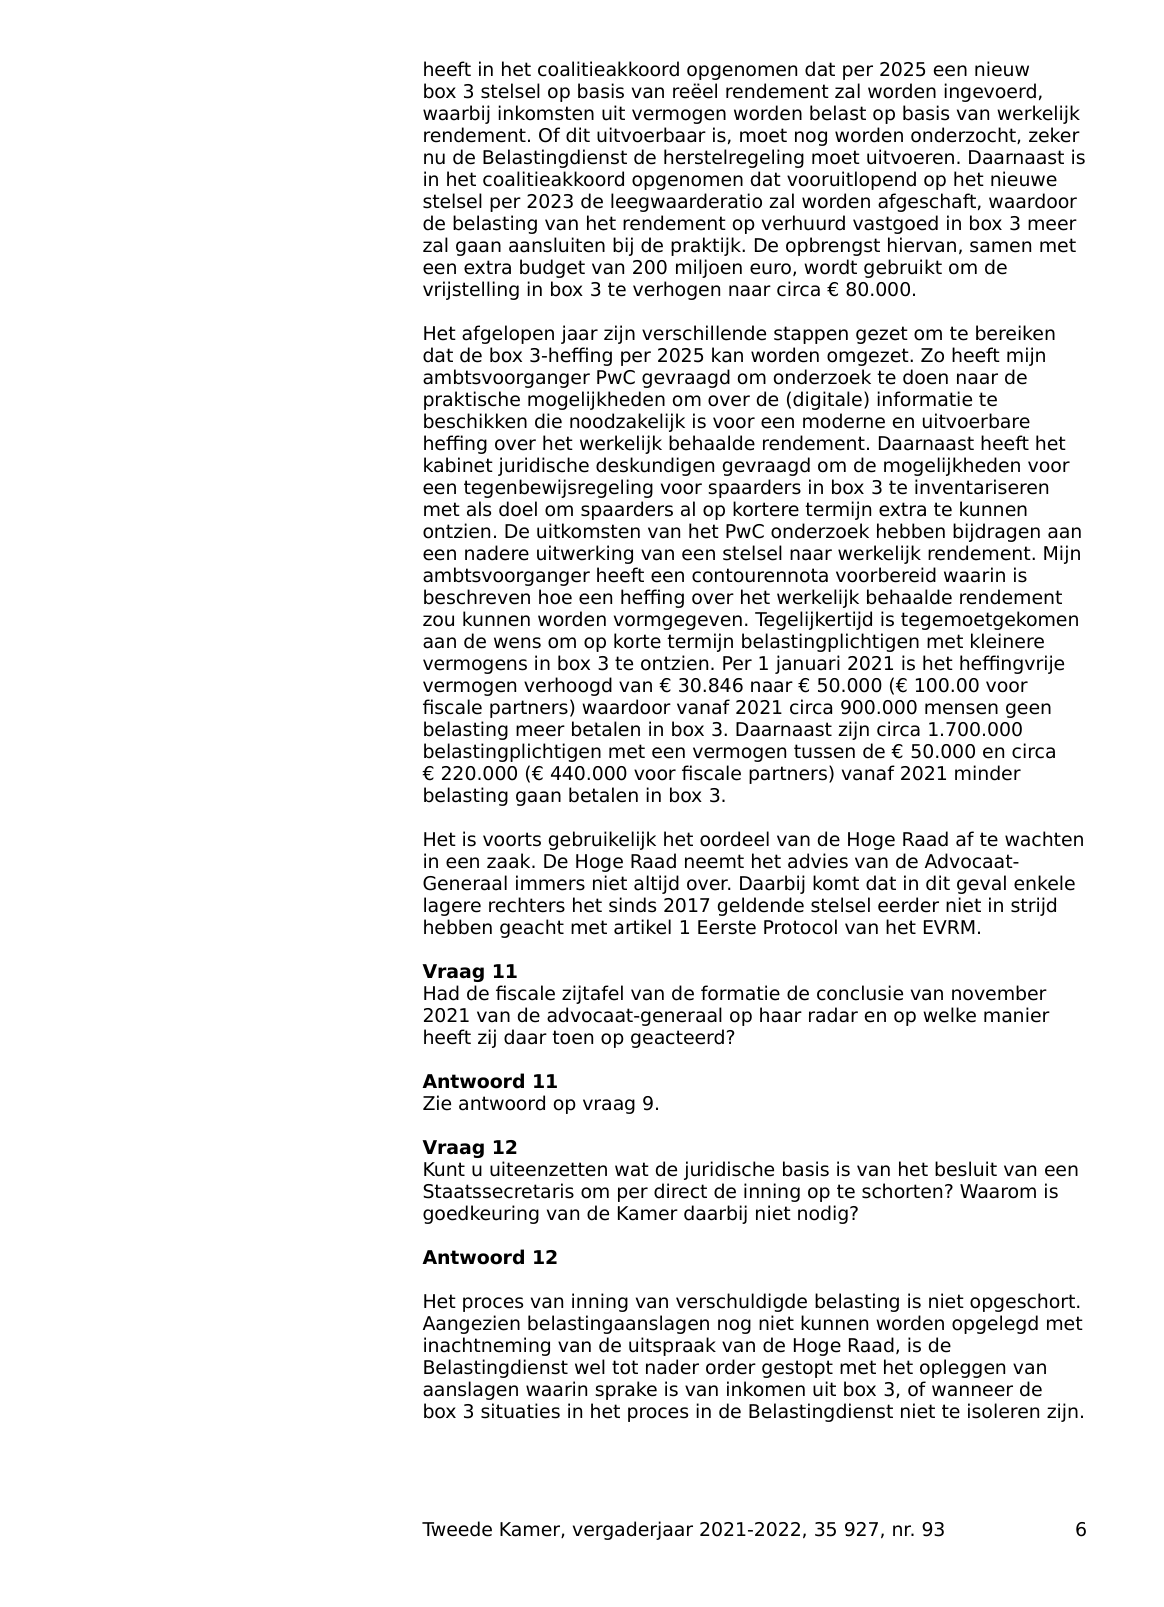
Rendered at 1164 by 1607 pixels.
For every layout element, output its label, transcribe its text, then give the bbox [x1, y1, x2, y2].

text Het afgelopen jaar zijn verschillende stappen gezet om te bereiken dat de box 3-heffing per 2025 kan worden omgezet. Zo heeft mijn ambtsvoorganger PwC gevraagd om onderzoek te doen naar de praktische mogelijkheden om over de (digitale) informatie te beschikken die noodzakelijk is voor een moderne en uitvoerbare heffing over het werkelijk behaalde rendement. Daarnaast heeft het kabinet juridische deskundigen gevraagd om de mogelijkheden voor een tegenbewijsregeling voor spaarders in box 3 te inventariseren met als doel om spaarders al op kortere termijn extra te kunnen ontzien. De uitkomsten van het PwC onderzoek hebben bijdragen aan een nadere uitwerking van een stelsel naar werkelijk rendement. Mijn ambtsvoorganger heeft een contourennota voorbereid waarin is beschreven hoe een heffing over het werkelijk behaalde rendement zou kunnen worden vormgegeven. Tegelijkertijd is tegemoetgekomen aan de wens om op korte termijn belastingplichtigen met kleinere vermogens in box 3 te ontzien. Per 1 januari 2021 is het heffingvrije vermogen verhoogd van € 30.846 naar € 50.000 (€ 100.00 voor fiscale partners) waardoor vanaf 2021 circa 900.000 mensen geen belasting meer betalen in box 3. Daarnaast zijn circa 1.700.000 belastingplichtigen met een vermogen tussen de € 50.000 en circa € 220.000 (€ 440.000 voor fiscale partners) vanaf 2021 minder belasting gaan betalen in box 3. [422, 323, 1087, 807]
subtitle Antwoord 12 [422, 1247, 1087, 1269]
subtitle Vraag 11 [422, 961, 1087, 983]
subtitle Antwoord 11 [422, 1071, 1087, 1093]
text Het proces van inning van verschuldigde belasting is niet opgeschort. Aangezien belastingaanslagen nog niet kunnen worden opgelegd met inachtneming van de uitspraak van de Hoge Raad, is de Belastingdienst wel tot nader order gestopt met het opleggen van aanslagen waarin sprake is van inkomen uit box 3, of wanneer de box 3 situaties in het proces in de Belastingdienst niet te isoleren zijn. [422, 1291, 1087, 1423]
text heeft in het coalitieakkoord opgenomen dat per 2025 een nieuw box 3 stelsel op basis van reëel rendement zal worden ingevoerd, waarbij inkomsten uit vermogen worden belast op basis van werkelijk rendement. Of dit uitvoerbaar is, moet nog worden onderzocht, zeker nu de Belastingdienst de herstelregeling moet uitvoeren. Daarnaast is in het coalitieakkoord opgenomen dat vooruitlopend op het nieuwe stelsel per 2023 de leegwaarderatio zal worden afgeschaft, waardoor de belasting van het rendement op verhuurd vastgoed in box 3 meer zal gaan aansluiten bij de praktijk. De opbrengst hiervan, samen met een extra budget van 200 miljoen euro, wordt gebruikt om de vrijstelling in box 3 te verhogen naar circa € 80.000. [422, 59, 1087, 301]
subtitle Vraag 12 [422, 1137, 1087, 1159]
text Zie antwoord op vraag 9. [422, 1093, 1087, 1115]
text Het is voorts gebruikelijk het oordeel van de Hoge Raad af te wachten in een zaak. De Hoge Raad neemt het advies van de Advocaat-Generaal immers niet altijd over. Daarbij komt dat in dit geval enkele lagere rechters het sinds 2017 geldende stelsel eerder niet in strijd hebben geacht met artikel 1 Eerste Protocol van het EVRM. [422, 829, 1087, 939]
text Kunt u uiteenzetten wat de juridische basis is van het besluit van een Staatssecretaris om per direct de inning op te schorten? Waarom is goedkeuring van de Kamer daarbij niet nodig? [422, 1159, 1087, 1225]
text Had de fiscale zijtafel van de formatie de conclusie van november 2021 van de advocaat-generaal op haar radar en op welke manier heeft zij daar toen op geacteerd? [422, 983, 1087, 1049]
